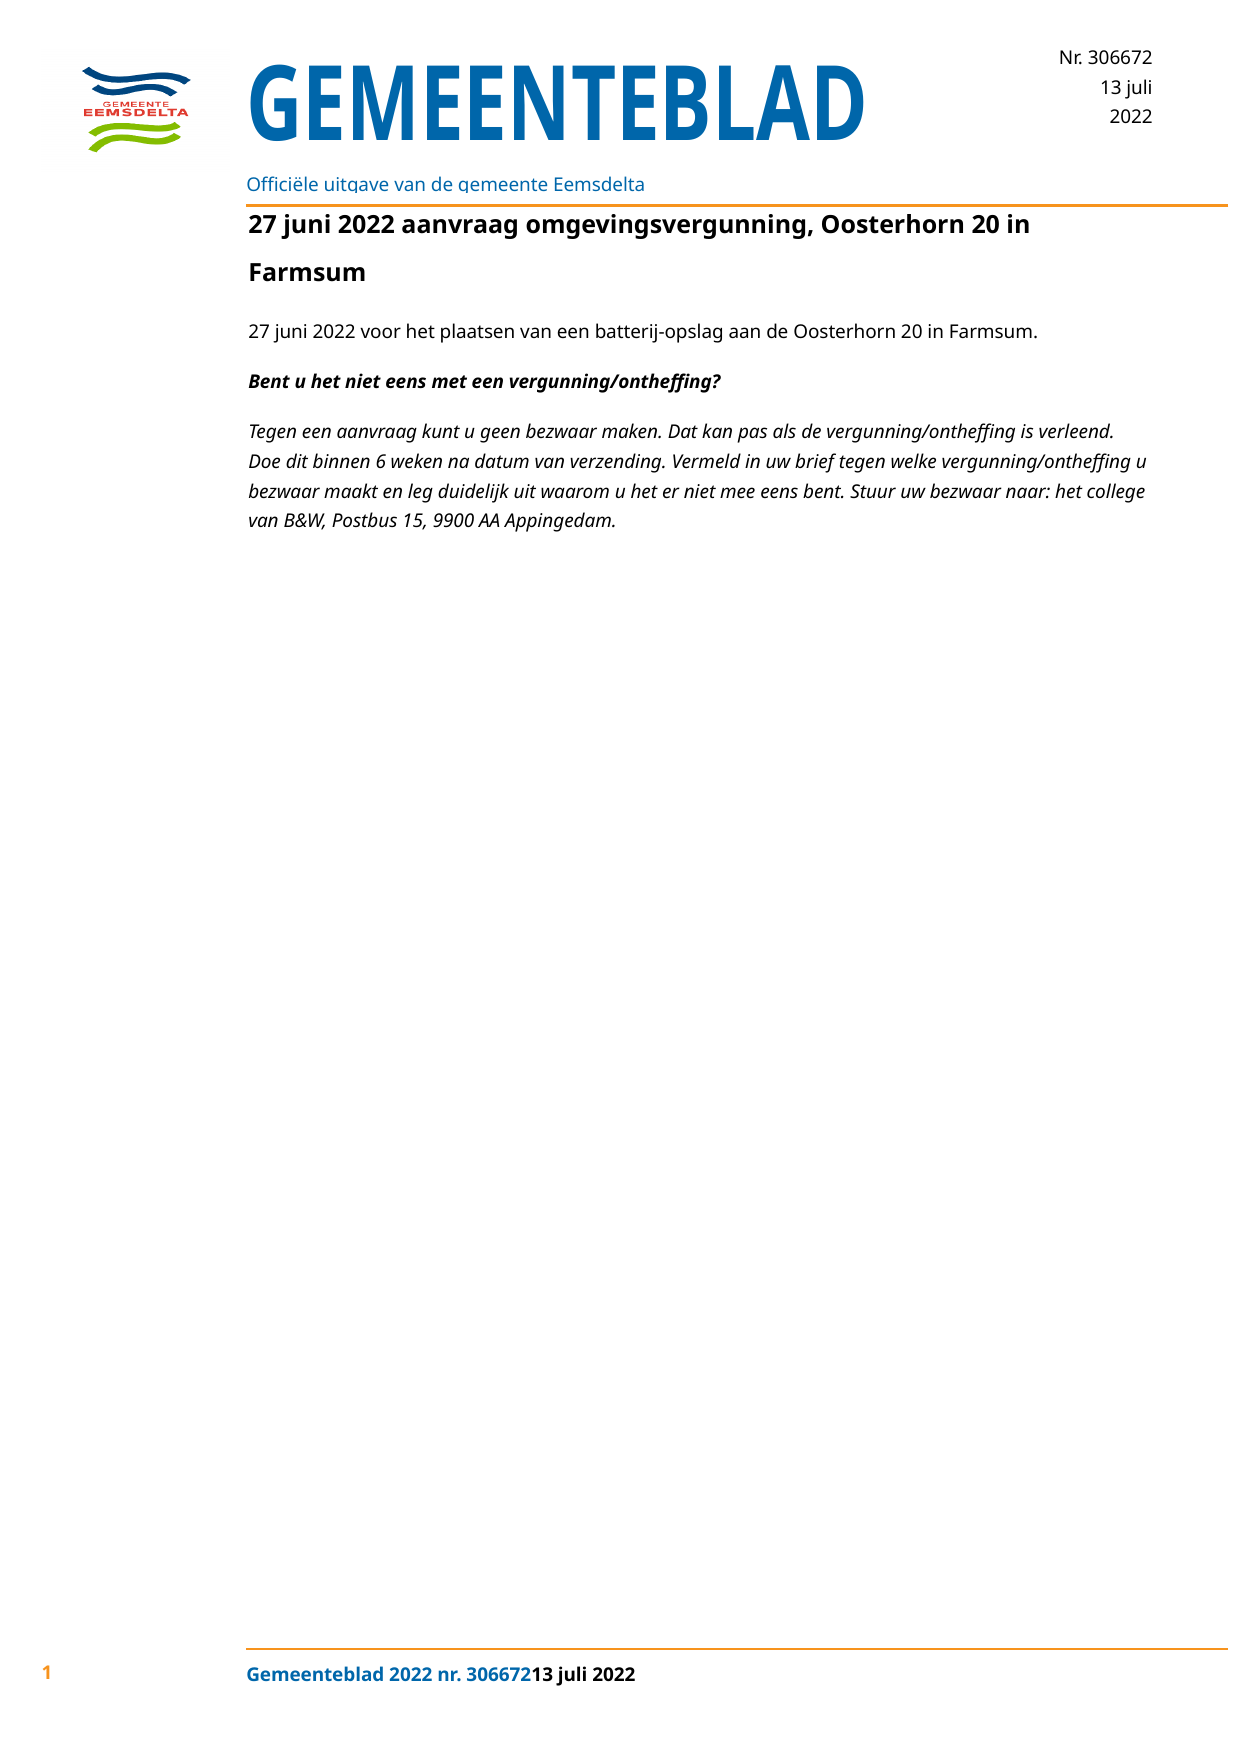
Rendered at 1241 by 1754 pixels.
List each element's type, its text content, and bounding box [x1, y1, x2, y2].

text Tegen een aanvraag kunt u geen bezwaar maken. Dat kan pas als de vergunning/ontheffing is verleend. Doe dit binnen 6 weken na datum van verzending. Vermeld in uw brief tegen welke vergunning/ontheffing u bezwaar maakt en leg duidelijk uit waarom u het er niet mee eens bent. Stuur uw bezwaar naar: het college van B&W, Postbus 15, 9900 AA Appingedam. [248, 419, 1152, 533]
picture [41, 47, 231, 172]
text Bent u het niet eens met een vergunning/ontheffing? [248, 368, 1152, 394]
text 27 juni 2022 aanvraag omgevingsvergunning, Oosterhorn 20 in Farmsum [248, 207, 1152, 288]
text 27 juni 2022 voor het plaatsen van een batterij-opslag aan de Oosterhorn 20 in Farmsum. [248, 318, 1152, 344]
